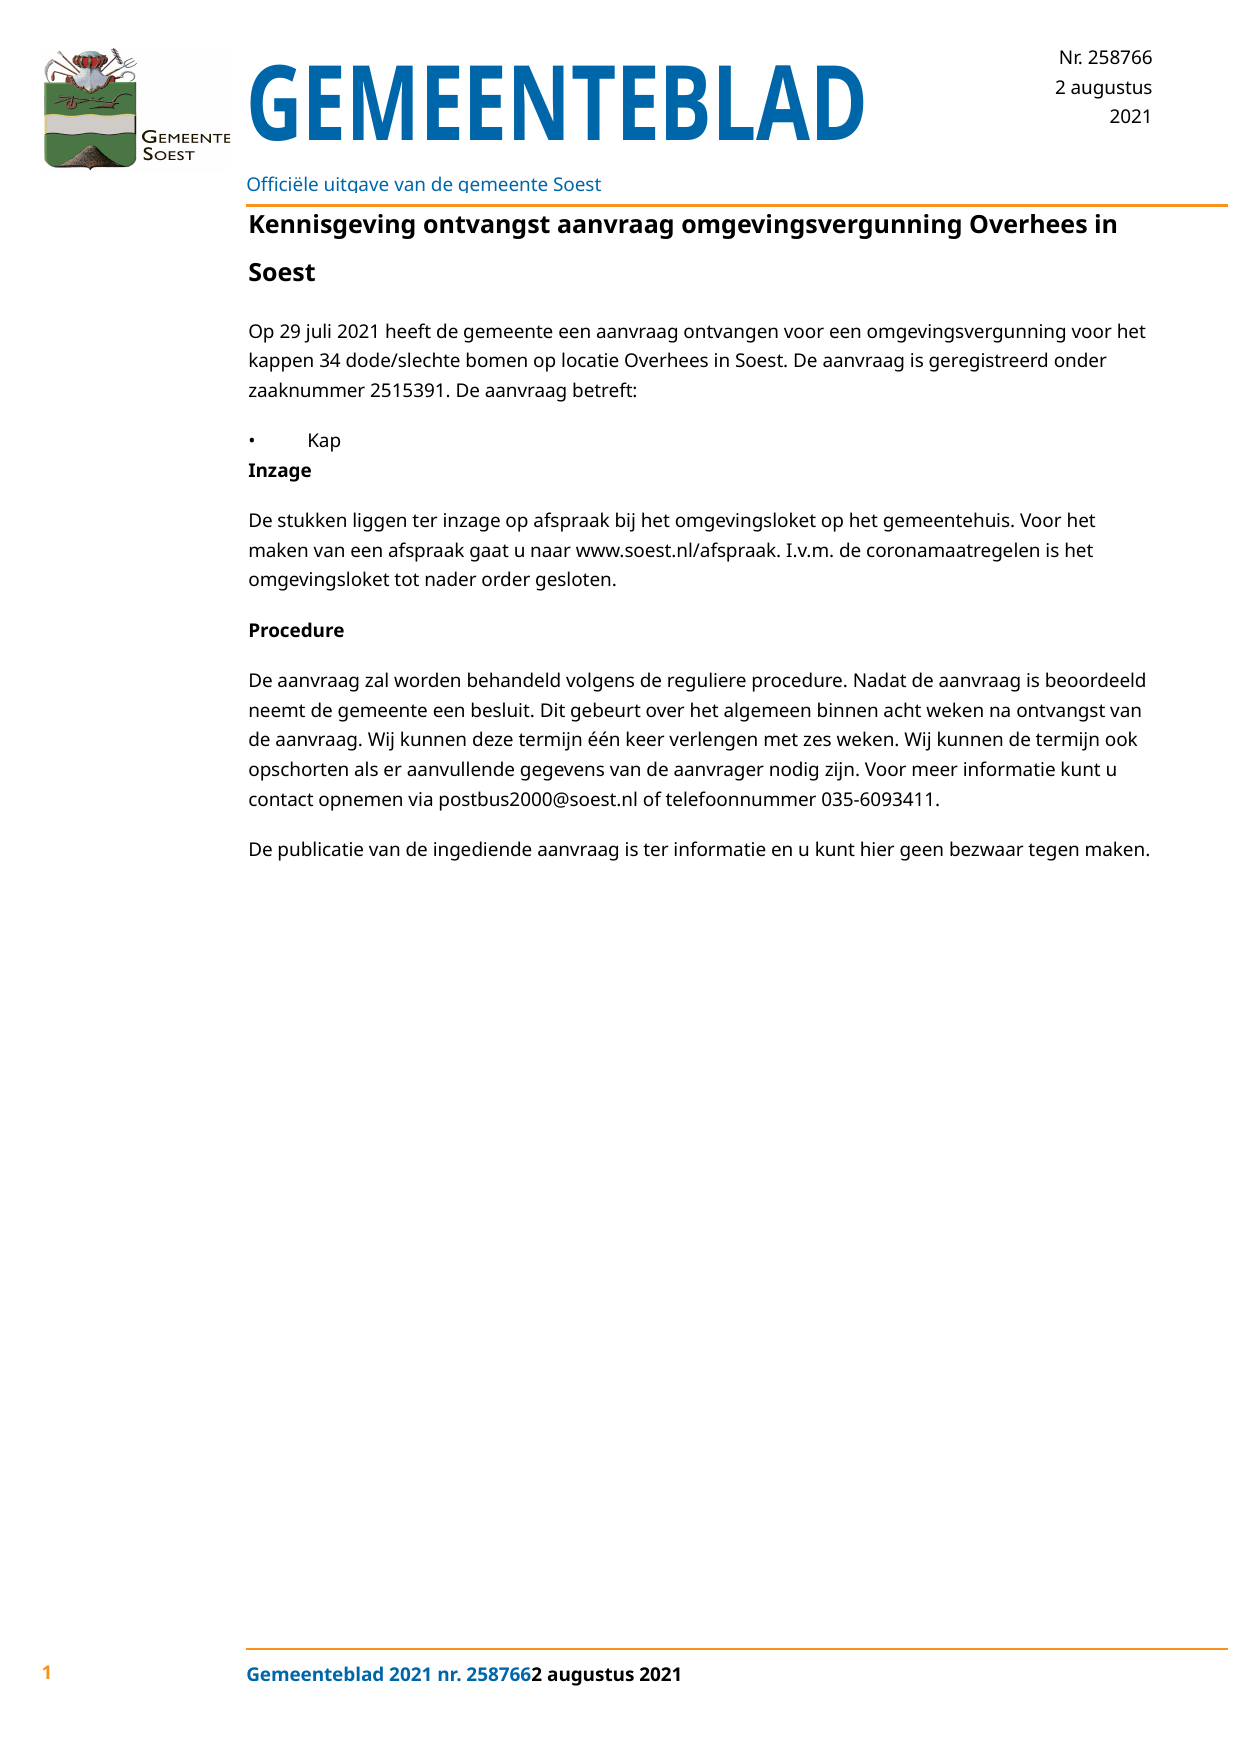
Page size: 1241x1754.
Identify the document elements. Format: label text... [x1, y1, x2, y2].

text De stukken liggen ter inzage op afspraak bij het omgevingsloket op het gemeentehuis. Voor het maken van een afspraak gaat u naar www.soest.nl/afspraak. I.v.m. de coronamaatregelen is het omgevingsloket tot nader order gesloten. [248, 507, 1152, 592]
text De publicatie van de ingediende aanvraag is ter informatie en u kunt hier geen bezwaar tegen maken. [248, 836, 1152, 862]
text Kennisgeving ontvangst aanvraag omgevingsvergunning Overhees in Soest [248, 207, 1152, 288]
text Op 29 juli 2021 heeft de gemeente een aanvraag ontvangen voor een omgevingsvergunning voor het kappen 34 dode/slechte bomen op locatie Overhees in Soest. De aanvraag is geregistreerd onder zaaknummer 2515391. De aanvraag betreft: [248, 318, 1152, 403]
text Procedure [248, 617, 1152, 643]
picture [41, 47, 231, 172]
text Inzage [248, 457, 1152, 483]
text De aanvraag zal worden behandeld volgens de reguliere procedure. Nadat de aanvraag is beoordeeld neemt de gemeente een besluit. Dit gebeurt over het algemeen binnen acht weken na ontvangst van de aanvraag. Wij kunnen deze termijn één keer verlengen met zes weken. Wij kunnen de termijn ook opschorten als er aanvullende gegevens van de aanvrager nodig zijn. Voor meer informatie kunt u contact opnemen via postbus2000@soest.nl of telefoonnummer 035-6093411. [248, 667, 1152, 812]
list Kap [248, 427, 1152, 453]
